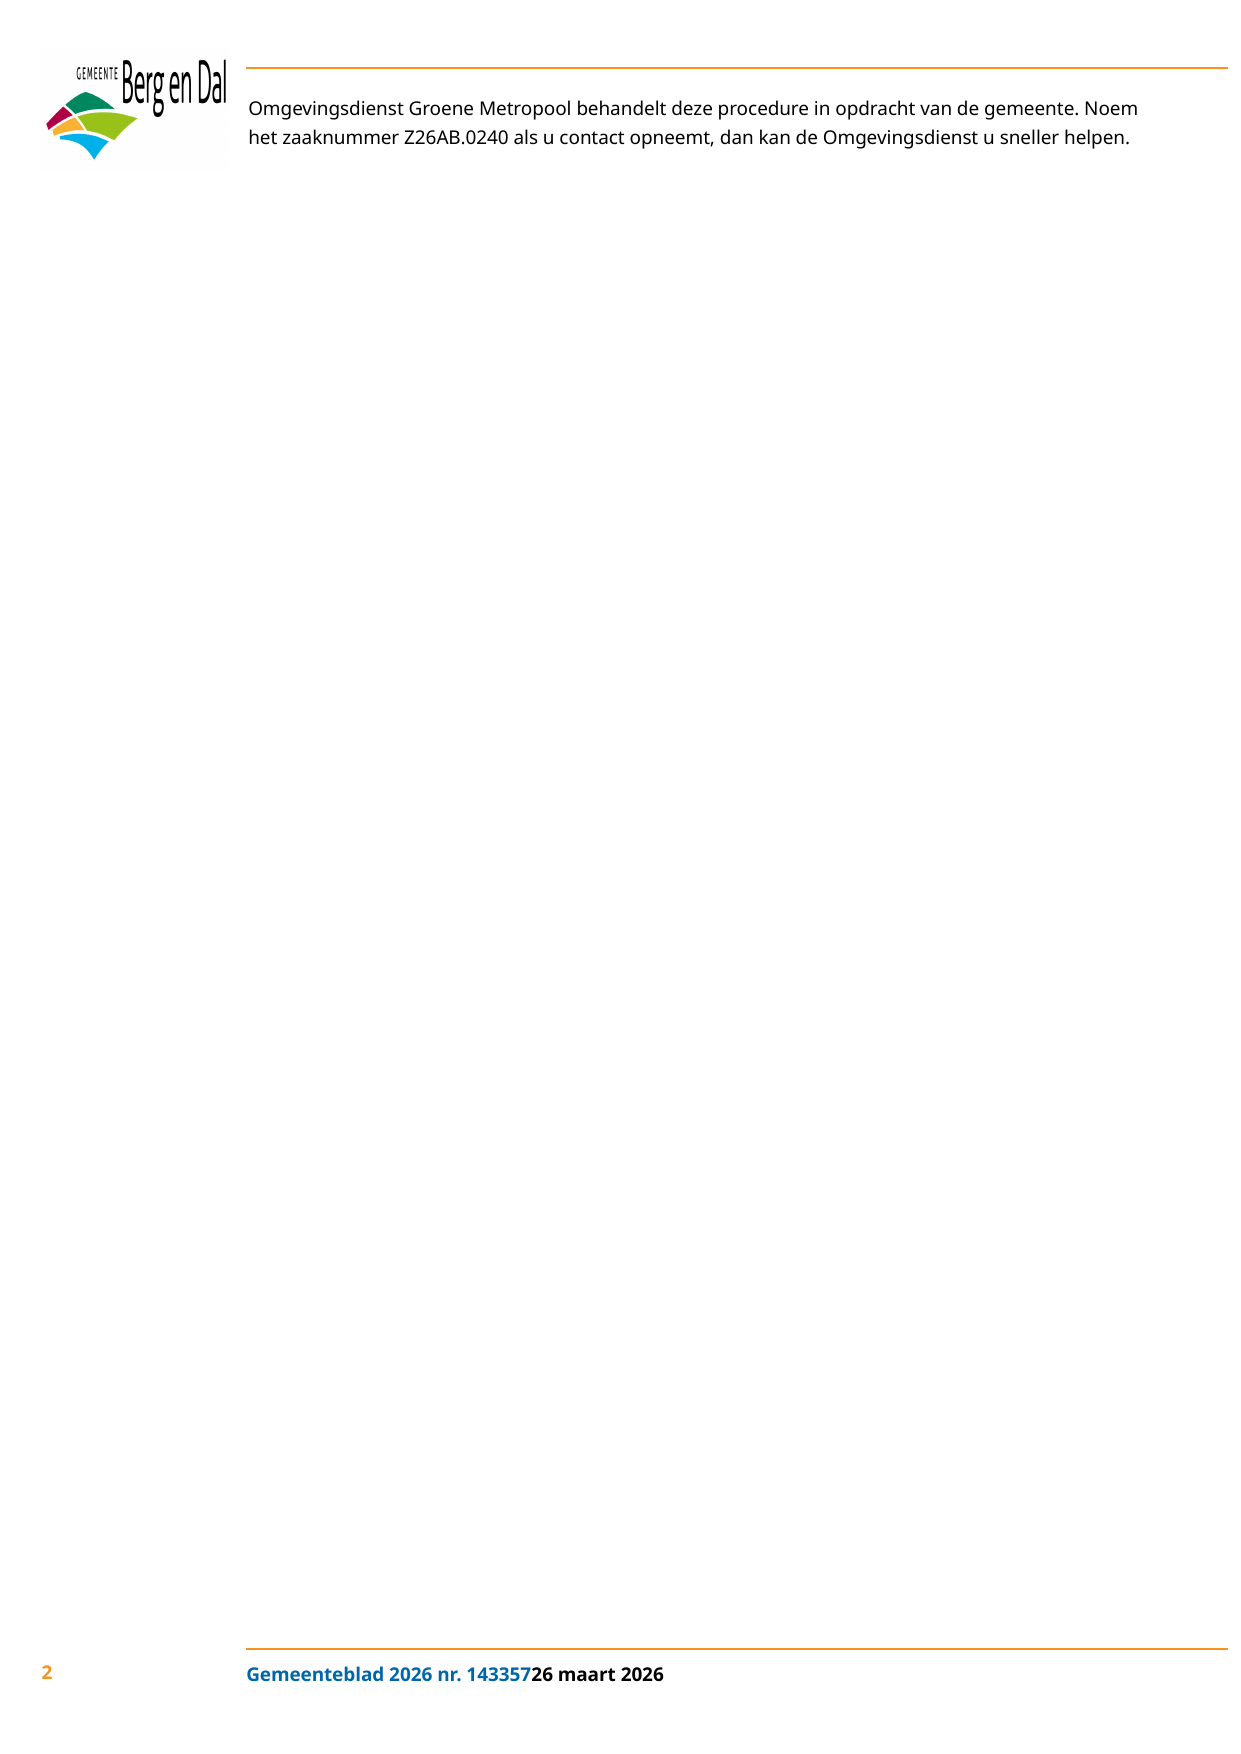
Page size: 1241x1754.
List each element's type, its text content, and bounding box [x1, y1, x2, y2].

picture [41, 47, 231, 172]
text Omgevingsdienst Groene Metropool behandelt deze procedure in opdracht van de gemeente. Noem het zaaknummer Z26AB.0240 als u contact opneemt, dan kan de Omgevingsdienst u sneller helpen. [248, 95, 1152, 150]
